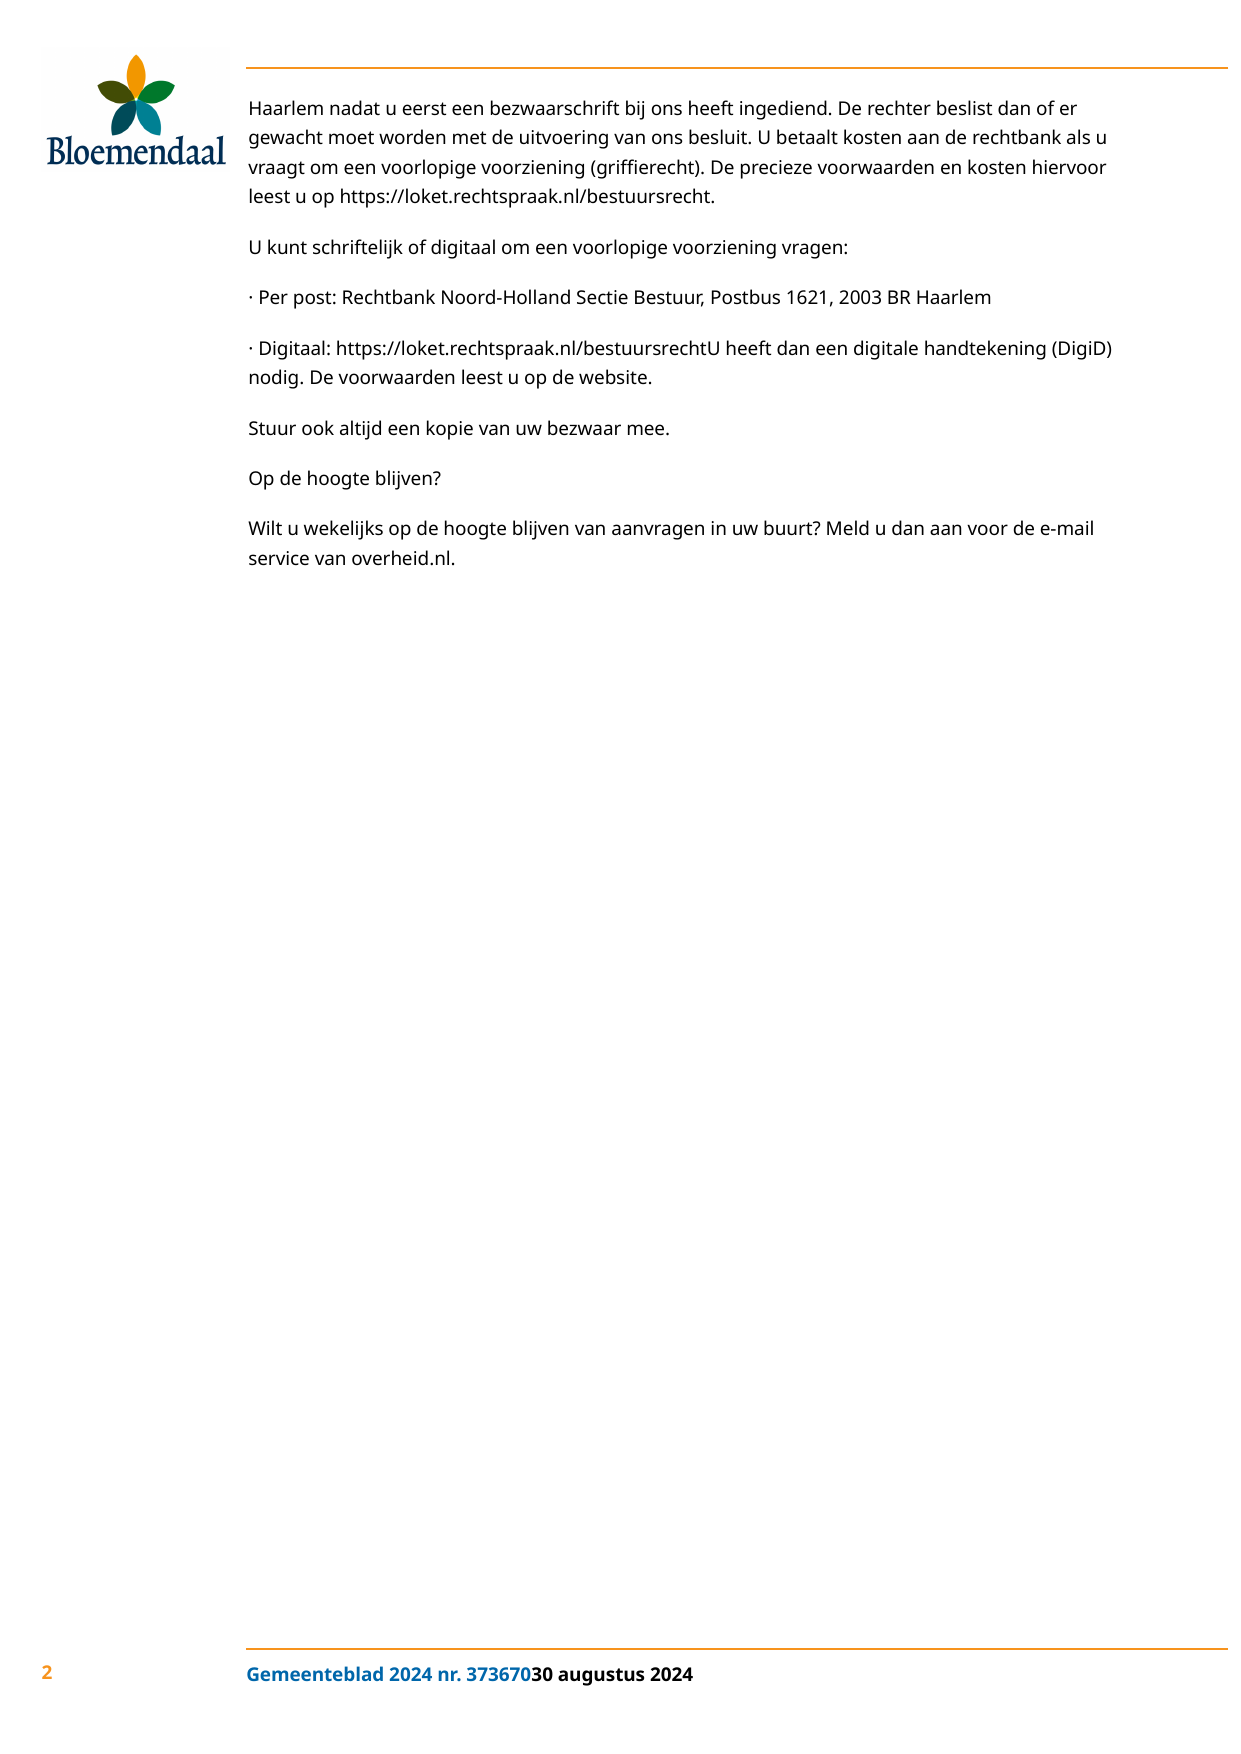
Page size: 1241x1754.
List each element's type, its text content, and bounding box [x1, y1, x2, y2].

text U kunt schriftelijk of digitaal om een voorlopige voorziening vragen: [248, 234, 1152, 260]
text Op de hoogte blijven? [248, 465, 1152, 491]
text Wilt u wekelijks op de hoogte blijven van aanvragen in uw buurt? Meld u dan aan voor de e-mail service van overheid.nl. [248, 516, 1152, 571]
text · Per post: Rechtbank Noord-Holland Sectie Bestuur, Postbus 1621, 2003 BR Haarlem [248, 284, 1152, 310]
picture [41, 47, 231, 172]
text Haarlem nadat u eerst een bezwaarschrift bij ons heeft ingediend. De rechter beslist dan of er gewacht moet worden met de uitvoering van ons besluit. U betaalt kosten aan de rechtbank als u vraagt om een voorlopige voorziening (griffierecht). De precieze voorwaarden en kosten hiervoor leest u op https://loket.rechtspraak.nl/bestuursrecht. [248, 95, 1152, 209]
text Stuur ook altijd een kopie van uw bezwaar mee. [248, 415, 1152, 441]
text · Digitaal: https://loket.rechtspraak.nl/bestuursrechtU heeft dan een digitale handtekening (DigiD) nodig. De voorwaarden leest u op de website. [248, 335, 1152, 390]
